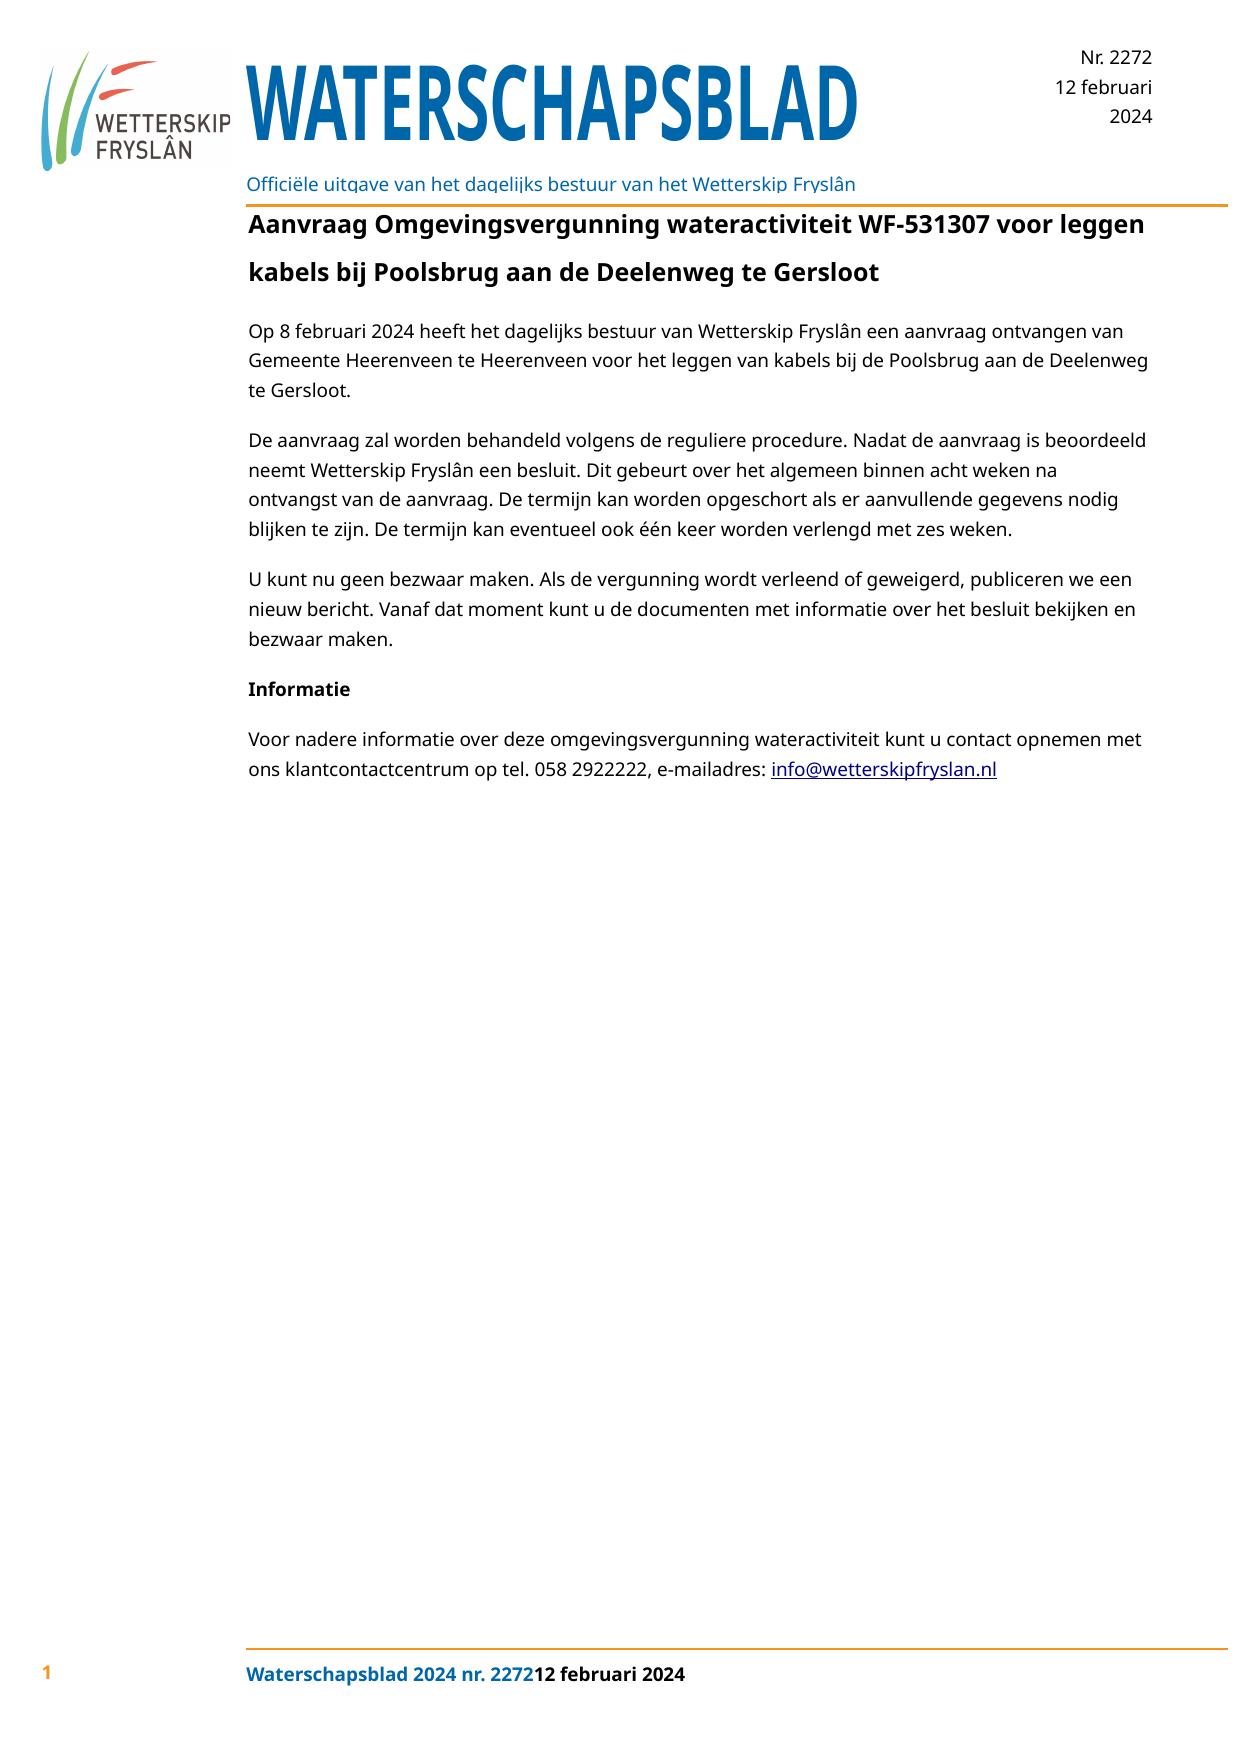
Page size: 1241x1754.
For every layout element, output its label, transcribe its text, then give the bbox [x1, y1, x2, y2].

text Voor nadere informatie over deze omgevingsvergunning wateractiviteit kunt u contact opnemen met ons klantcontactcentrum op tel. 058 2922222, e-mailadres: info@wetterskipfryslan.nl [248, 727, 1152, 782]
text Informatie [248, 676, 1152, 702]
text De aanvraag zal worden behandeld volgens de reguliere procedure. Nadat de aanvraag is beoordeeld neemt Wetterskip Fryslân een besluit. Dit gebeurt over het algemeen binnen acht weken na ontvangst van de aanvraag. De termijn kan worden opgeschort als er aanvullende gegevens nodig blijken te zijn. De termijn kan eventueel ook één keer worden verlengd met zes weken. [248, 427, 1152, 542]
picture [41, 47, 231, 172]
text Aanvraag Omgevingsvergunning wateractiviteit WF-531307 voor leggen kabels bij Poolsbrug aan de Deelenweg te Gersloot [248, 207, 1152, 288]
text Op 8 februari 2024 heeft het dagelijks bestuur van Wetterskip Fryslân een aanvraag ontvangen van Gemeente Heerenveen te Heerenveen voor het leggen van kabels bij de Poolsbrug aan de Deelenweg te Gersloot. [248, 318, 1152, 403]
text U kunt nu geen bezwaar maken. Als de vergunning wordt verleend of geweigerd, publiceren we een nieuw bericht. Vanaf dat moment kunt u de documenten met informatie over het besluit bekijken en bezwaar maken. [248, 567, 1152, 652]
